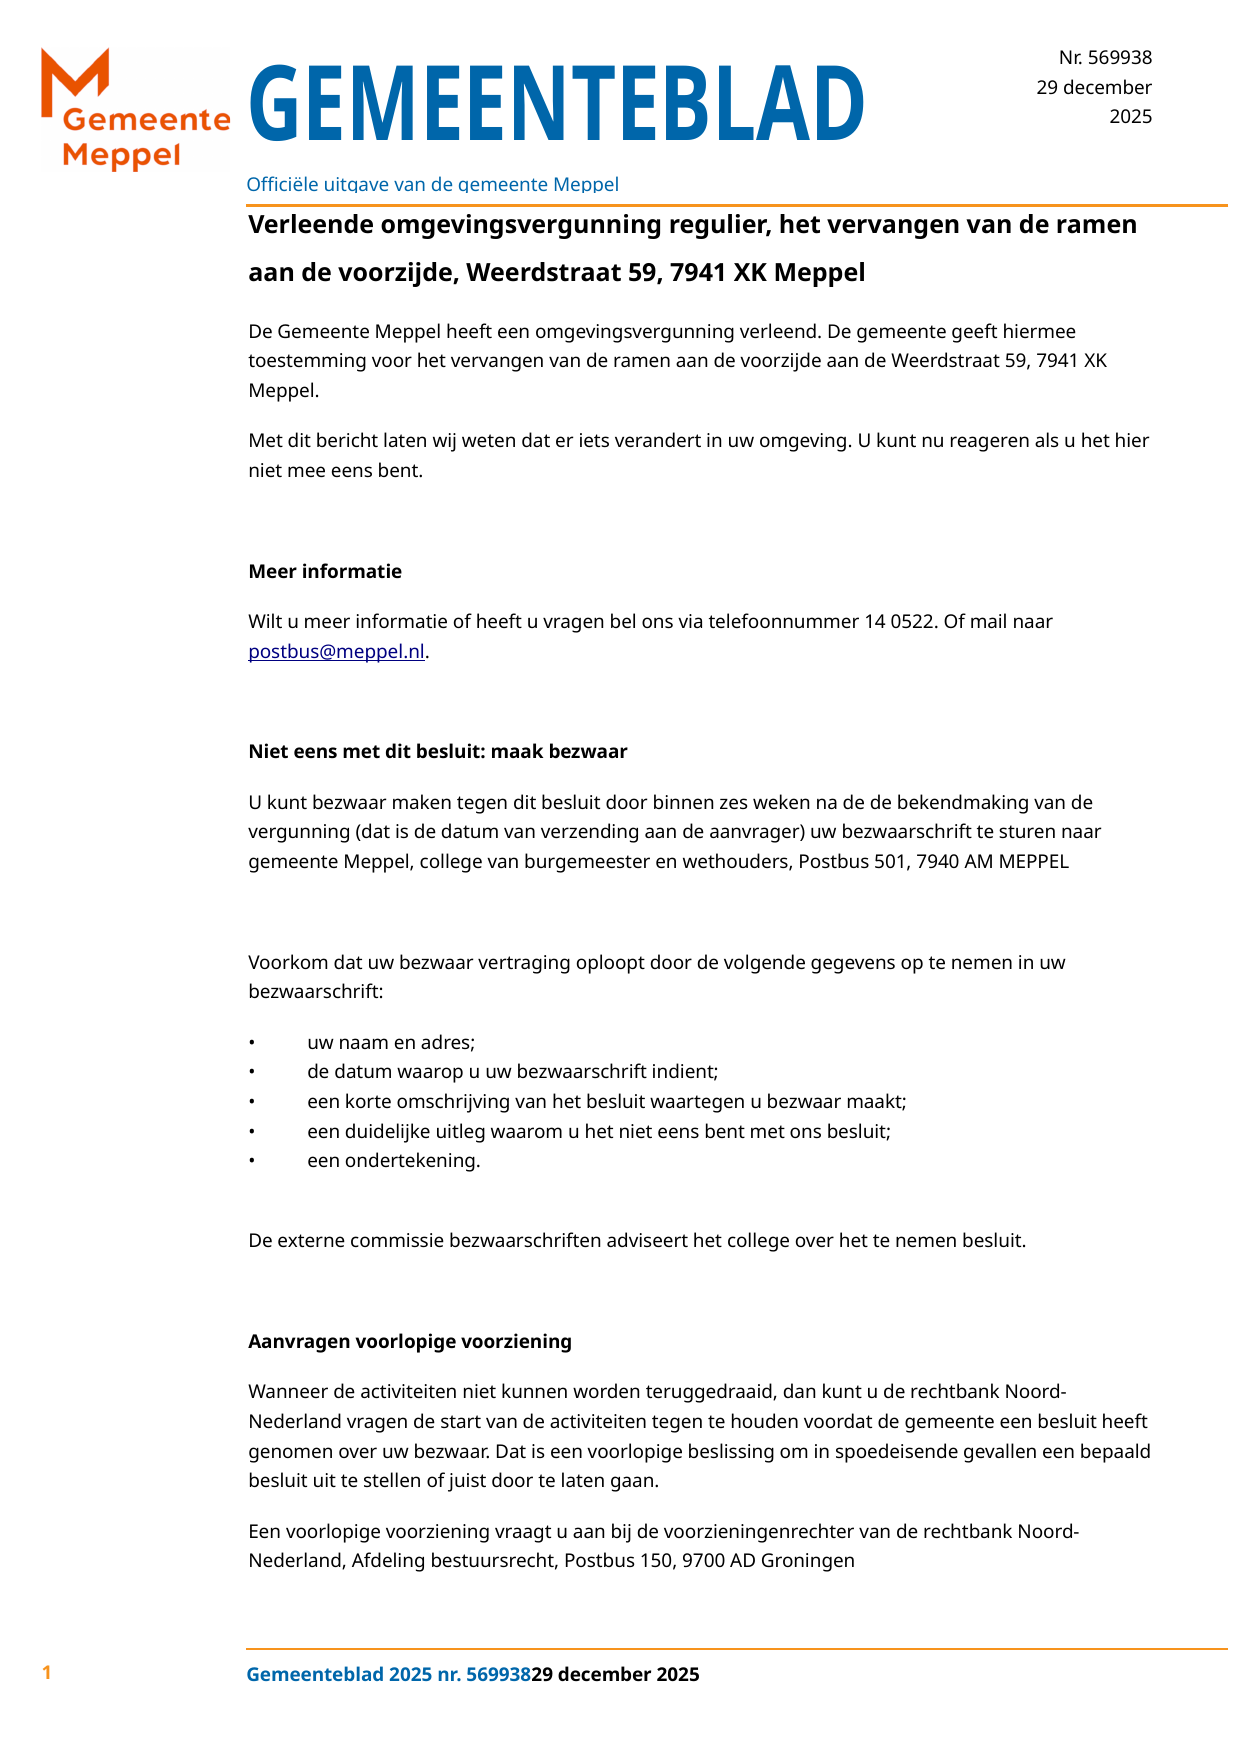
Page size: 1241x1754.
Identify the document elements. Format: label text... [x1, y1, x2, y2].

text Aanvragen voorlopige voorziening [248, 1328, 1152, 1354]
text Met dit bericht laten wij weten dat er iets verandert in uw omgeving. U kunt nu reageren als u het hier niet mee eens bent. [248, 427, 1152, 483]
list een ondertekening. [248, 1147, 1152, 1173]
text Wilt u meer informatie of heeft u vragen bel ons via telefoonnummer 14 0522. Of mail naar postbus@meppel.nl. [248, 608, 1152, 664]
list de datum waarop u uw bezwaarschrift indient; [248, 1059, 1152, 1084]
text Verleende omgevingsvergunning regulier, het vervangen van de ramen aan de voorzijde, Weerdstraat 59, 7941 XK Meppel [248, 207, 1152, 288]
text Voorkom dat uw bezwaar vertraging oploopt door de volgende gegevens op te nemen in uw bezwaarschrift: [248, 949, 1152, 1004]
text Wanneer de activiteiten niet kunnen worden teruggedraaid, dan kunt u de rechtbank Noord-Nederland vragen de start van de activiteiten tegen te houden voordat de gemeente een besluit heeft genomen over uw bezwaar. Dat is een voorlopige beslissing om in spoedeisende gevallen een bepaald besluit uit te stellen of juist door te laten gaan. [248, 1379, 1152, 1493]
list een duidelijke uitleg waarom u het niet eens bent met ons besluit; [248, 1118, 1152, 1144]
text U kunt bezwaar maken tegen dit besluit door binnen zes weken na de de bekendmaking van de vergunning (dat is de datum van verzending aan de aanvrager) uw bezwaarschrift te sturen naar gemeente Meppel, college van burgemeester en wethouders, Postbus 501, 7940 AM MEPPEL [248, 789, 1152, 874]
text Niet eens met dit besluit: maak bezwaar [248, 739, 1152, 764]
text Meer informatie [248, 558, 1152, 584]
text De Gemeente Meppel heeft een omgevingsvergunning verleend. De gemeente geeft hiermee toestemming voor het vervangen van de ramen aan de voorzijde aan de Weerdstraat 59, 7941 XK Meppel. [248, 318, 1152, 403]
list uw naam en adres; [248, 1029, 1152, 1055]
list een korte omschrijving van het besluit waartegen u bezwaar maakt; [248, 1088, 1152, 1114]
text Een voorlopige voorziening vraagt u aan bij de voorzieningenrechter van de rechtbank Noord-Nederland, Afdeling bestuursrecht, Postbus 150, 9700 AD Groningen [248, 1518, 1152, 1573]
text De externe commissie bezwaarschriften adviseert het college over het te nemen besluit. [248, 1227, 1152, 1253]
picture [41, 47, 231, 172]
